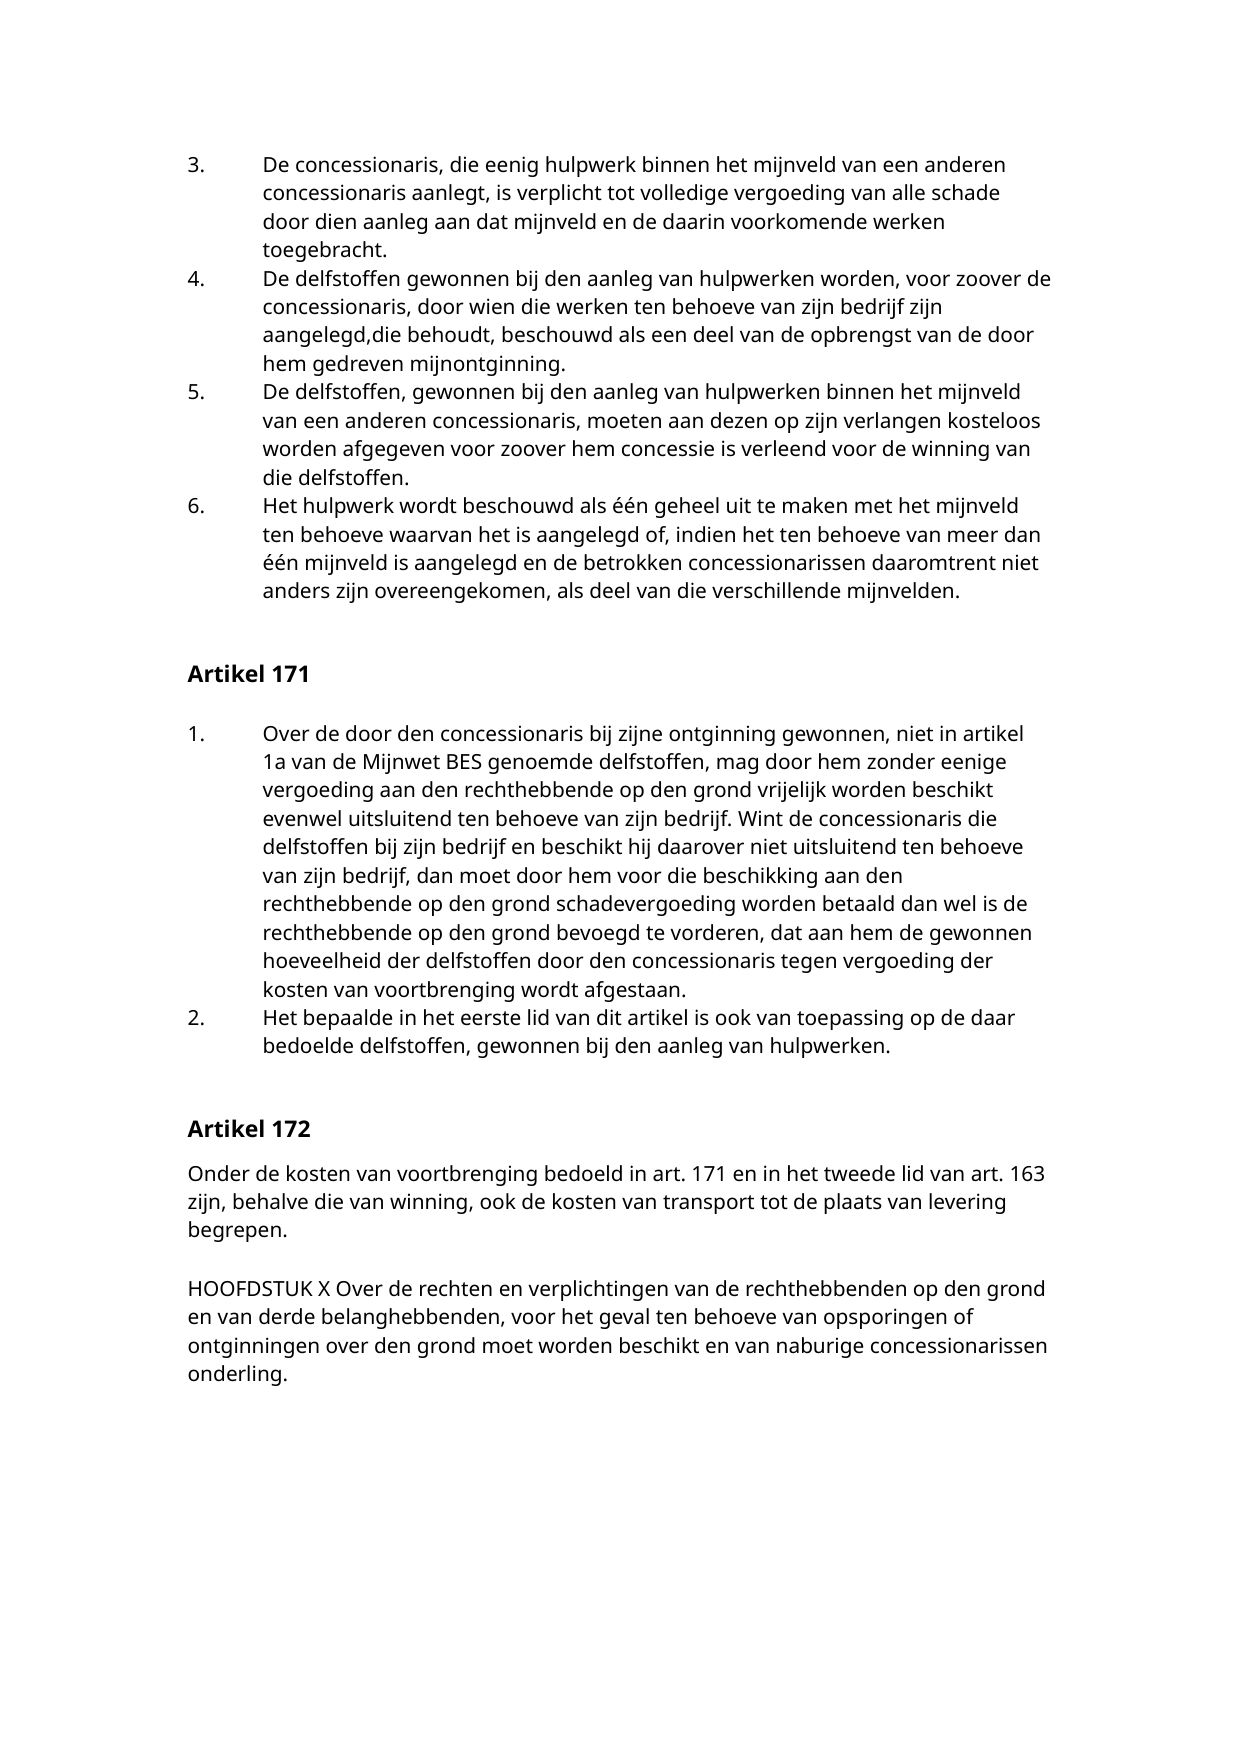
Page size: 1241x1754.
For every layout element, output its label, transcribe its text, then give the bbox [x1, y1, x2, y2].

list De delfstoffen gewonnen bij den aanleg van hulpwerken worden, voor zoover de concessionaris, door wien die werken ten behoeve van zijn bedrijf zijn aangelegd,die behoudt, beschouwd als een deel van de opbrengst van de door hem gedreven mijnontginning. [187, 264, 1053, 377]
list Het hulpwerk wordt beschouwd als één geheel uit te maken met het mijnveld ten behoeve waarvan het is aangelegd of, indien het ten behoeve van meer dan één mijnveld is aangelegd en de betrokken concessionarissen daaromtrent niet anders zijn overeengekomen, als deel van die verschillende mijnvelden. [187, 491, 1053, 605]
list De delfstoffen, gewonnen bij den aanleg van hulpwerken binnen het mijnveld van een anderen concessionaris, moeten aan dezen op zijn verlangen kosteloos worden afgegeven voor zoover hem concessie is verleend voor de winning van die delfstoffen. [187, 377, 1053, 491]
text Onder de kosten van voortbrenging bedoeld in art. 171 en in het tweede lid van art. 163 zijn, behalve die van winning, ook de kosten van transport tot de plaats van levering begrepen. [187, 1159, 1053, 1244]
list Over de door den concessionaris bij zijne ontginning gewonnen, niet in artikel 1a van de Mijnwet BES genoemde delfstoffen, mag door hem zonder eenige vergoeding aan den rechthebbende op den grond vrijelijk worden beschikt evenwel uitsluitend ten behoeve van zijn bedrijf. Wint de concessionaris die delfstoffen bij zijn bedrijf en beschikt hij daarover niet uitsluitend ten behoeve van zijn bedrijf, dan moet door hem voor die beschikking aan den rechthebbende op den grond schadevergoeding worden betaald dan wel is de rechthebbende op den grond bevoegd te vorderen, dat aan hem de gewonnen hoeveelheid der delfstoffen door den concessionaris tegen vergoeding der kosten van voortbrenging wordt afgestaan. [187, 719, 1053, 1003]
subtitle Artikel 171 [187, 657, 1053, 689]
subtitle HOOFDSTUK X Over de rechten en verplichtingen van de rechthebbenden op den grond en van derde belanghebbenden, voor het geval ten behoeve van opsporingen of ontginningen over den grond moet worden beschikt en van naburige concessionarissen onderling. [187, 1274, 1053, 1388]
subtitle Artikel 172 [187, 1112, 1053, 1144]
list De concessionaris, die eenig hulpwerk binnen het mijnveld van een anderen concessionaris aanlegt, is verplicht tot volledige vergoeding van alle schade door dien aanleg aan dat mijnveld en de daarin voorkomende werken toegebracht. [187, 150, 1053, 264]
list Het bepaalde in het eerste lid van dit artikel is ook van toepassing op de daar bedoelde delfstoffen, gewonnen bij den aanleg van hulpwerken. [187, 1003, 1053, 1060]
